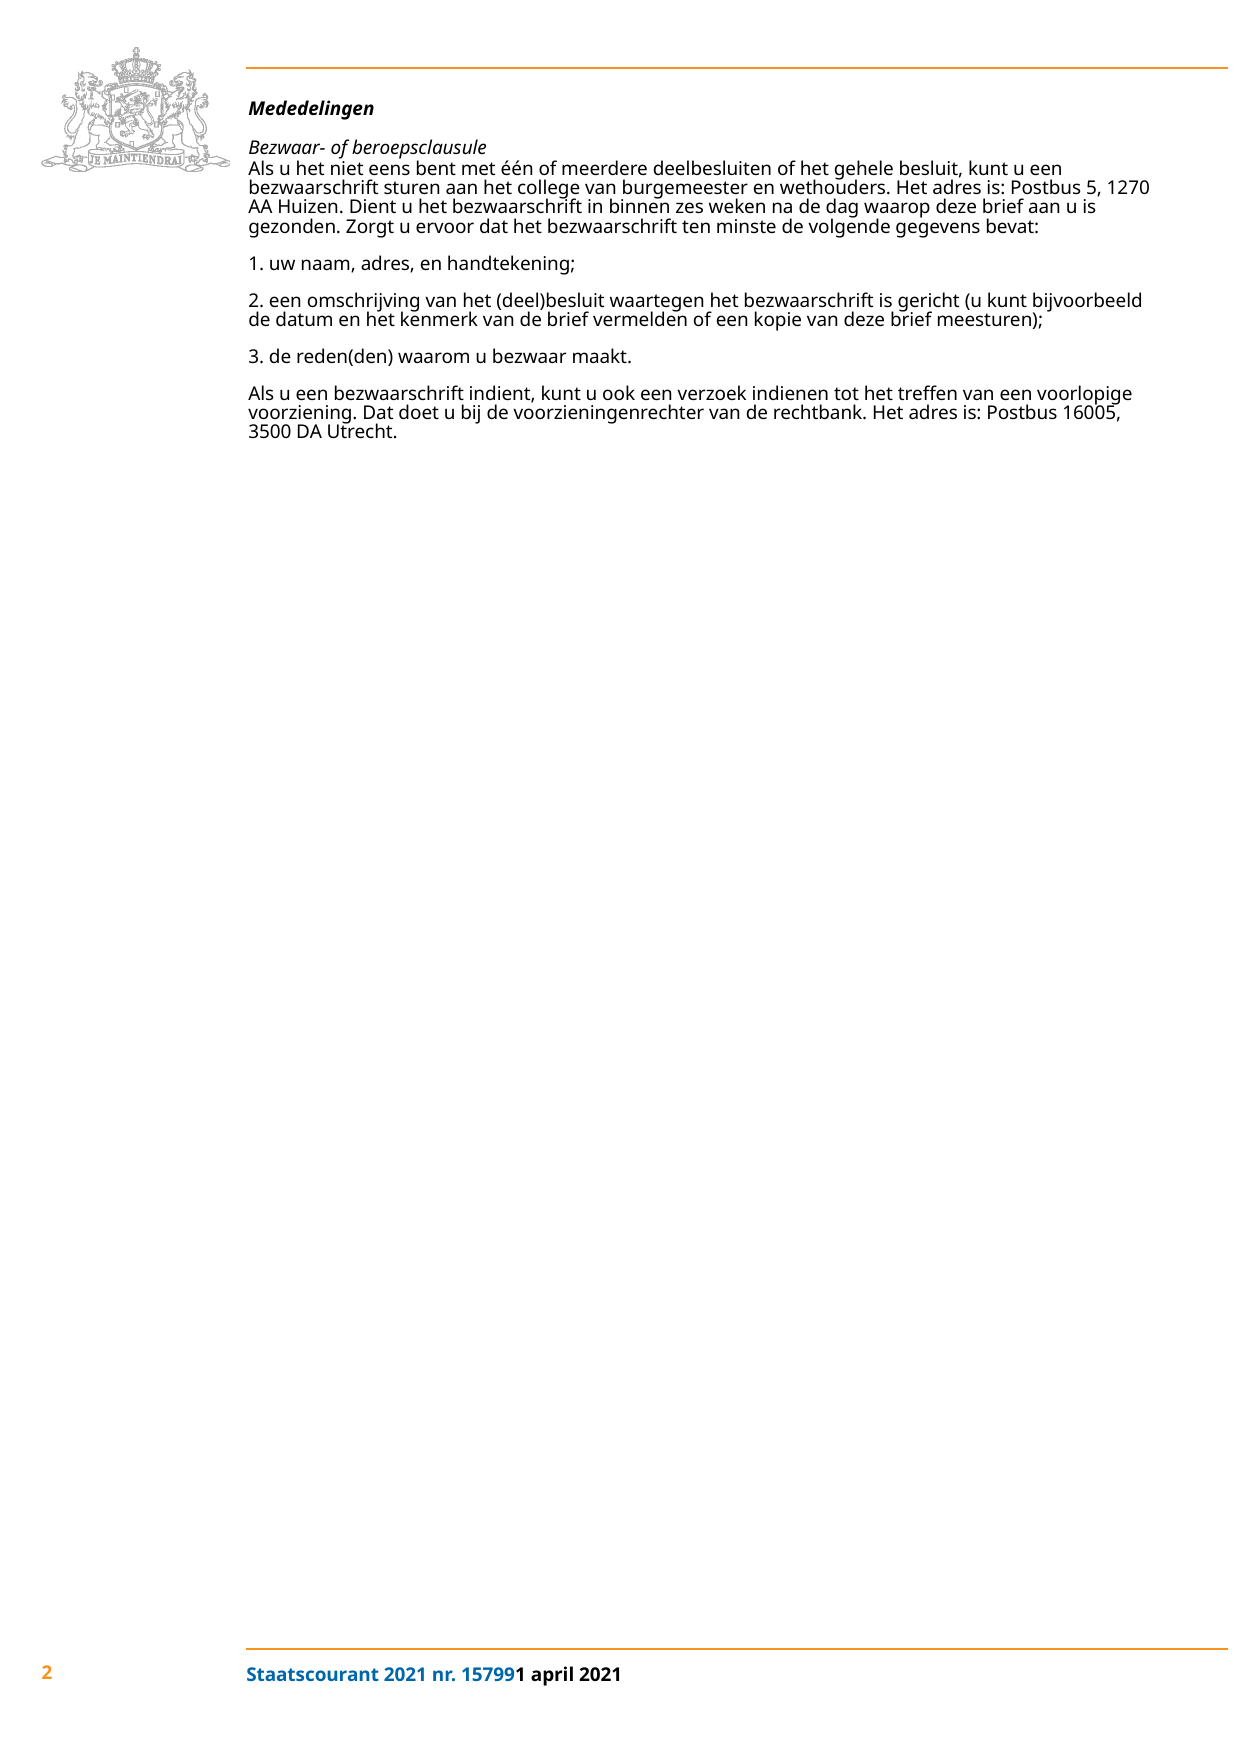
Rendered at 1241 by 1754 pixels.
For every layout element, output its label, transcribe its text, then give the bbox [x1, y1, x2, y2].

text Als u een bezwaarschrift indient, kunt u ook een verzoek indienen tot het treffen van een voorlopige voorziening. Dat doet u bij de voorzieningenrechter van de rechtbank. Het adres is: Postbus 16005, 3500 DA Utrecht. [248, 385, 1152, 443]
text Mededelingen [248, 95, 1152, 121]
text 2. een omschrijving van het (deel)besluit waartegen het bezwaarschrift is gericht (u kunt bijvoorbeeld de datum en het kenmerk van de brief vermelden of een kopie van deze brief meesturen); [248, 292, 1152, 330]
text Als u het niet eens bent met één of meerdere deelbesluiten of het gehele besluit, kunt u een bezwaarschrift sturen aan het college van burgemeester en wethouders. Het adres is: Postbus 5, 1270 AA Huizen. Dient u het bezwaarschrift in binnen zes weken na de dag waarop deze brief aan u is gezonden. Zorgt u ervoor dat het bezwaarschrift ten minste de volgende gegevens bevat: [248, 160, 1152, 237]
text 3. de reden(den) waarom u bezwaar maakt. [248, 348, 1152, 367]
text Bezwaar- of beroepsclausule [248, 134, 1152, 160]
picture [41, 47, 231, 172]
text 1. uw naam, adres, en handtekening; [248, 254, 1152, 274]
